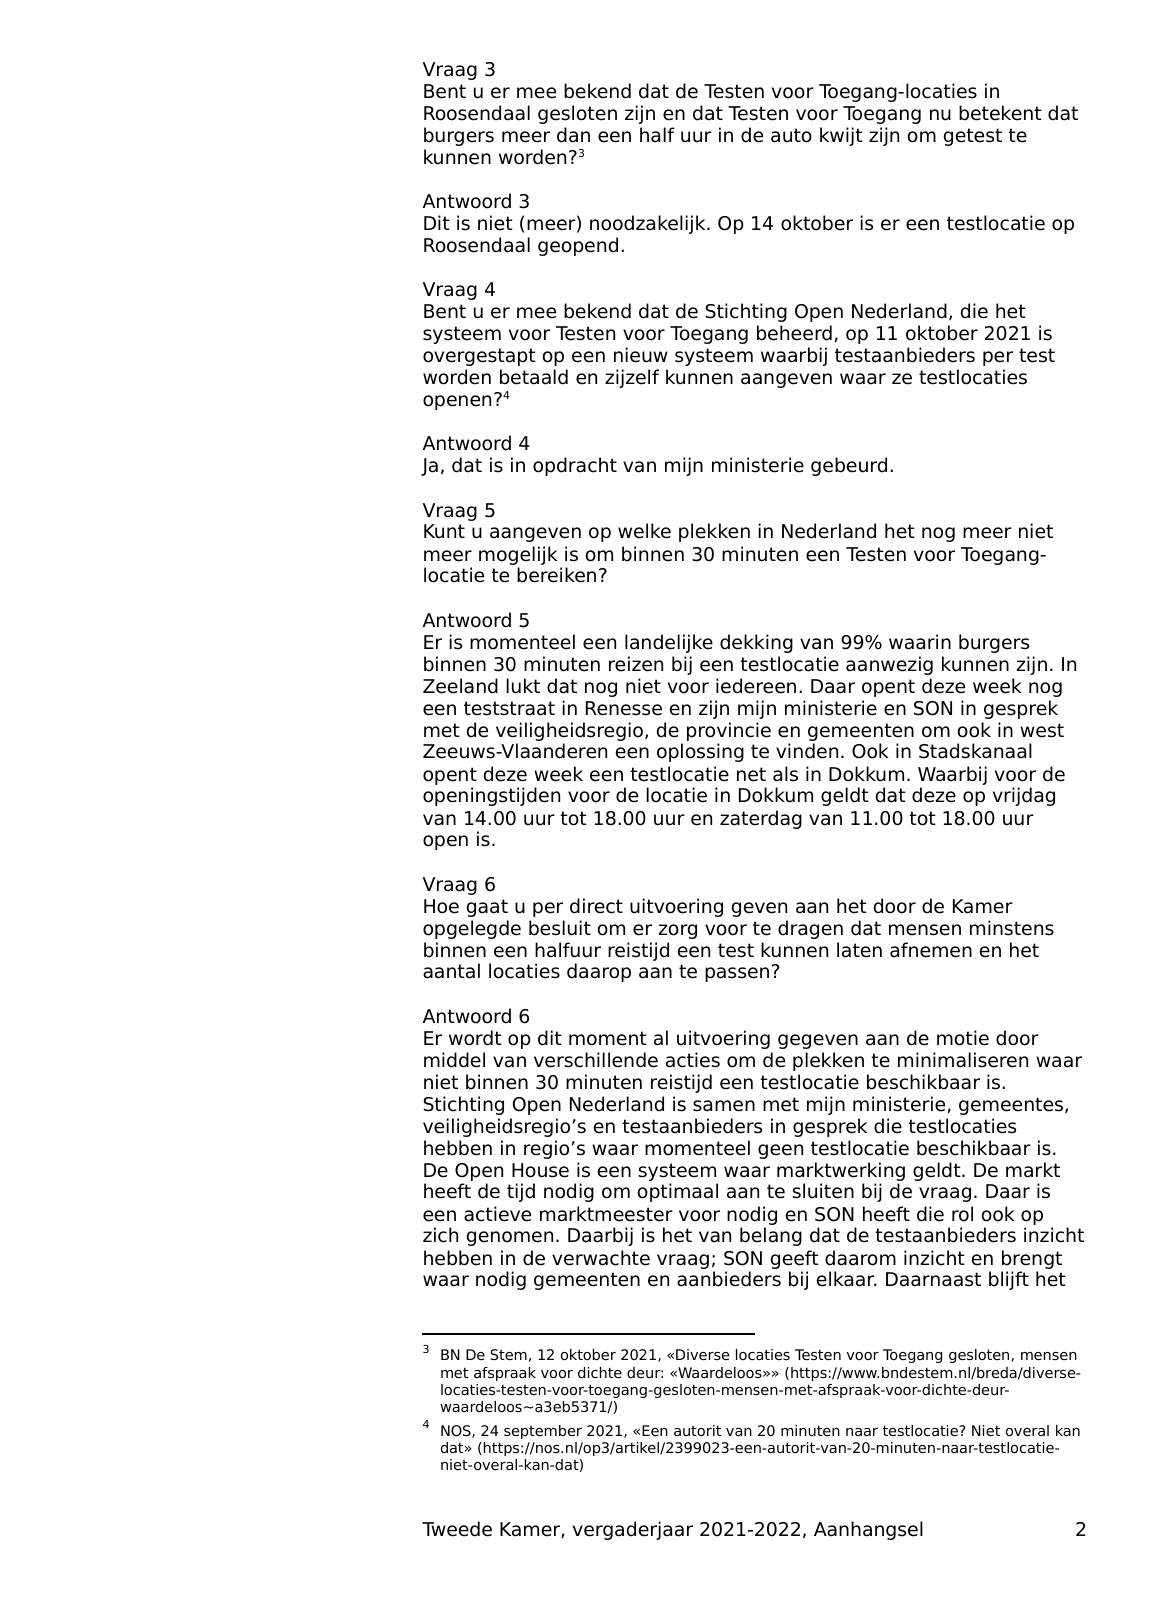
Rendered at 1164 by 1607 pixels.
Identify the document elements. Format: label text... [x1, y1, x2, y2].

text Hoe gaat u per direct uitvoering geven aan het door de Kamer opgelegde besluit om er zorg voor te dragen dat mensen minstens binnen een halfuur reistijd een test kunnen laten afnemen en het aantal locaties daarop aan te passen? [422, 896, 1087, 983]
text Vraag 5 [422, 499, 1087, 521]
text Er wordt op dit moment al uitvoering gegeven aan de motie door middel van verschillende acties om de plekken te minimaliseren waar niet binnen 30 minuten reistijd een testlocatie beschikbaar is. Stichting Open Nederland is samen met mijn ministerie, gemeentes, veiligheidsregio’s en testaanbieders in gesprek die testlocaties hebben in regio’s waar momenteel geen testlocatie beschikbaar is. [422, 1028, 1087, 1159]
text Bent u er mee bekend dat de Testen voor Toegang-locaties in Roosendaal gesloten zijn en dat Testen voor Toegang nu betekent dat burgers meer dan een half uur in de auto kwijt zijn om getest te kunnen worden? [422, 81, 1087, 169]
text Antwoord 5 [422, 609, 1087, 632]
text Kunt u aangeven op welke plekken in Nederland het nog meer niet meer mogelijk is om binnen 30 minuten een Testen voor Toegang-locatie te bereiken? [422, 521, 1087, 587]
text Antwoord 6 [422, 1006, 1087, 1028]
text De Open House is een systeem waar marktwerking geldt. De markt heeft de tijd nodig om optimaal aan te sluiten bij de vraag. Daar is een actieve marktmeester voor nodig en SON heeft die rol ook op zich genomen. Daarbij is het van belang dat de testaanbieders inzicht hebben in de verwachte vraag; SON geeft daarom inzicht en brengt waar nodig gemeenten en aanbieders bij elkaar. Daarnaast blijft het [422, 1159, 1087, 1291]
text BN De Stem, 12 oktober 2021, «Diverse locaties Testen voor Toegang gesloten, mensen met afspraak voor dichte deur: «Waardeloos»» (https://www.bndestem.nl/breda/diverse-locaties-testen-voor-toegang-gesloten-mensen-met-afspraak-voor-dichte-deur-waardeloos~a3eb5371/) [422, 1343, 1087, 1416]
text Vraag 6 [422, 873, 1087, 896]
text Ja, dat is in opdracht van mijn ministerie gebeurd. [422, 455, 1087, 477]
text Er is momenteel een landelijke dekking van 99% waarin burgers binnen 30 minuten reizen bij een testlocatie aanwezig kunnen zijn. In Zeeland lukt dat nog niet voor iedereen. Daar opent deze week nog een teststraat in Renesse en zijn mijn ministerie en SON in gesprek met de veiligheidsregio, de provincie en gemeenten om ook in west Zeeuws-Vlaanderen een oplossing te vinden. Ook in Stadskanaal opent deze week een testlocatie net als in Dokkum. Waarbij voor de openingstijden voor de locatie in Dokkum geldt dat deze op vrijdag van 14.00 uur tot 18.00 uur en zaterdag van 11.00 tot 18.00 uur open is. [422, 632, 1087, 851]
text NOS, 24 september 2021, «Een autorit van 20 minuten naar testlocatie? Niet overal kan dat» (https://nos.nl/op3/artikel/2399023-een-autorit-van-20-minuten-naar-testlocatie-niet-overal-kan-dat) [422, 1418, 1087, 1474]
text Dit is niet (meer) noodzakelijk. Op 14 oktober is er een testlocatie op Roosendaal geopend. [422, 213, 1087, 257]
text Bent u er mee bekend dat de Stichting Open Nederland, die het systeem voor Testen voor Toegang beheerd, op 11 oktober 2021 is overgestapt op een nieuw systeem waarbij testaanbieders per test worden betaald en zijzelf kunnen aangeven waar ze testlocaties openen? [422, 301, 1087, 411]
text Antwoord 3 [422, 191, 1087, 213]
text Vraag 3 [422, 59, 1087, 81]
text Antwoord 4 [422, 433, 1087, 455]
text Vraag 4 [422, 279, 1087, 301]
